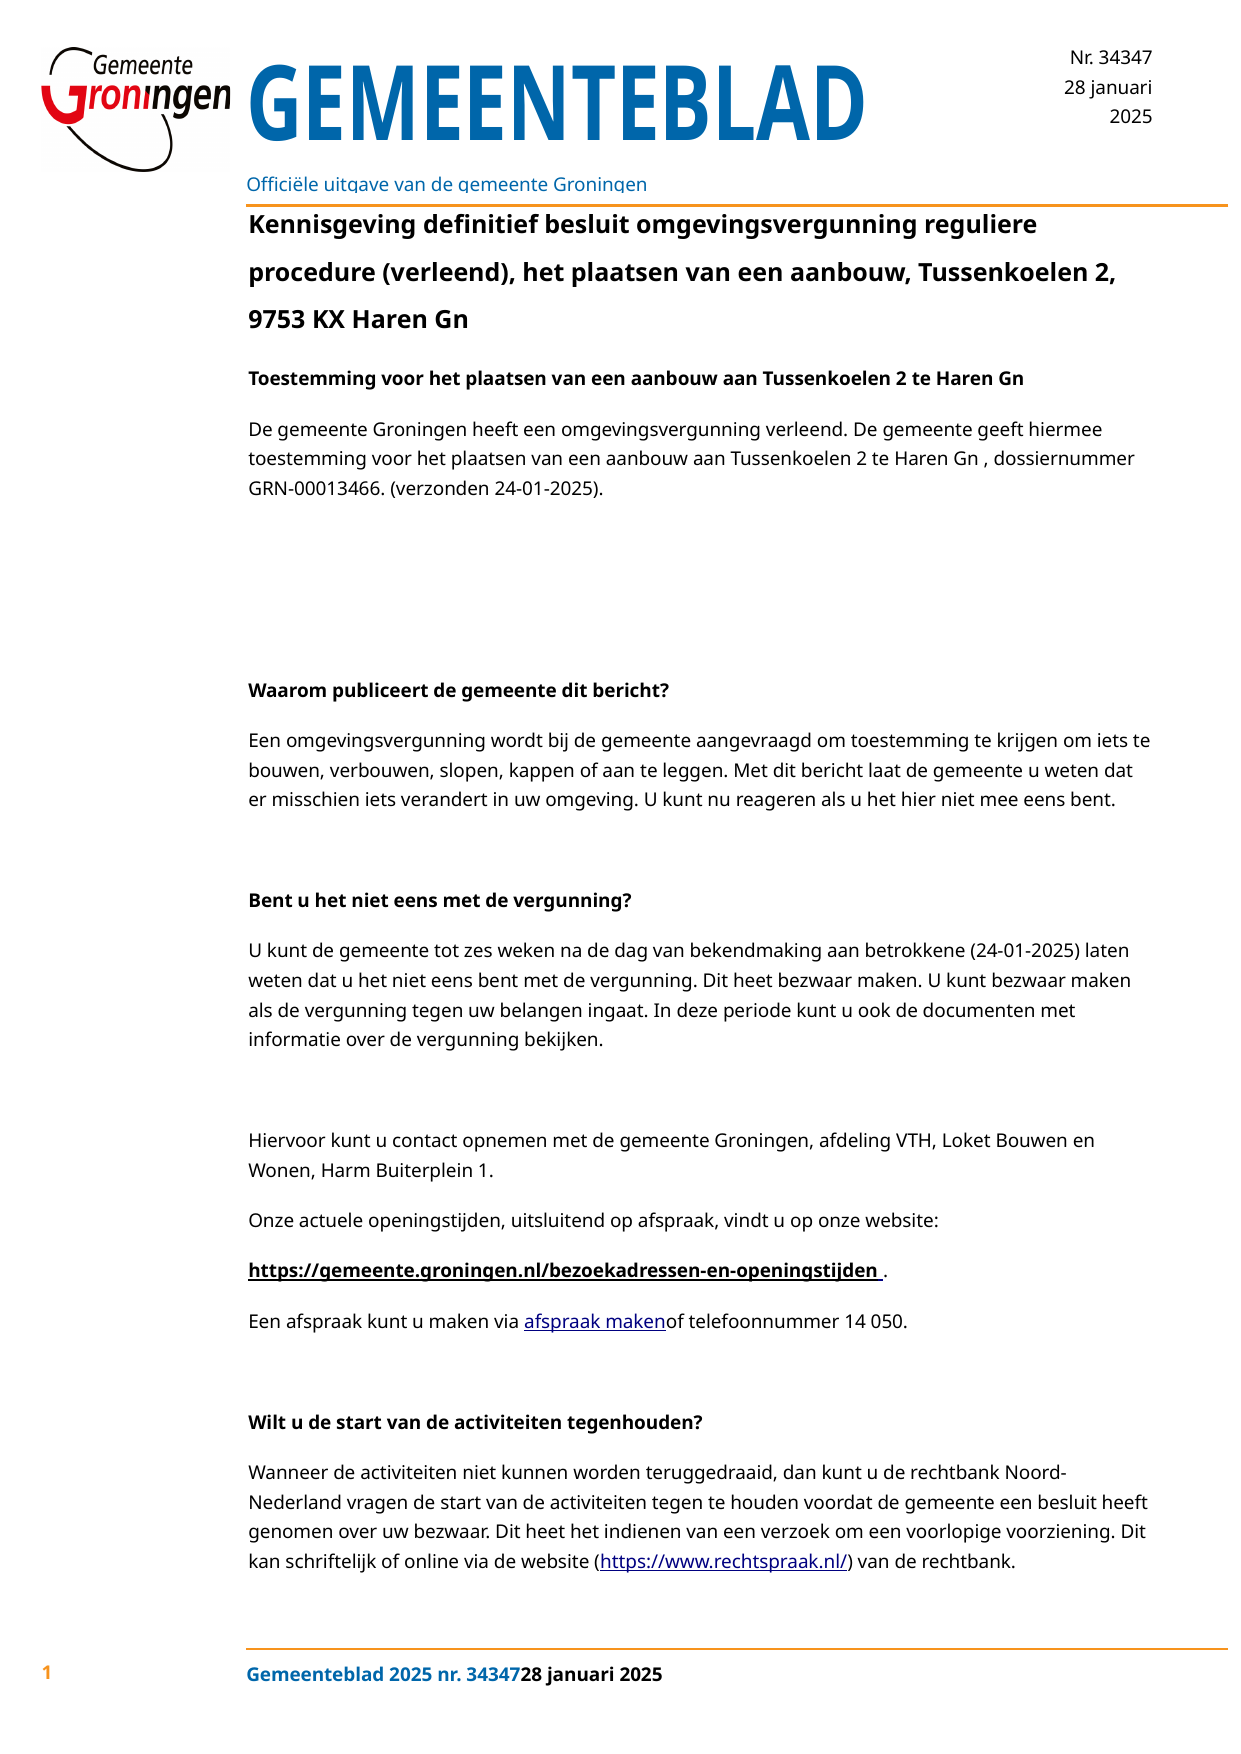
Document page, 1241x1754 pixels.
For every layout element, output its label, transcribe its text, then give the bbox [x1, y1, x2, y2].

text Wanneer de activiteiten niet kunnen worden teruggedraaid, dan kunt u de rechtbank Noord-Nederland vragen de start van de activiteiten tegen te houden voordat de gemeente een besluit heeft genomen over uw bezwaar. Dit heet het indienen van een verzoek om een voorlopige voorziening. Dit kan schriftelijk of online via de website (https://www.rechtspraak.nl/) van de rechtbank. [248, 1459, 1152, 1574]
text Toestemming voor het plaatsen van een aanbouw aan Tussenkoelen 2 te Haren Gn [248, 366, 1152, 391]
text Onze actuele openingstijden, uitsluitend op afspraak, vindt u op onze website: [248, 1207, 1152, 1233]
text U kunt de gemeente tot zes weken na de dag van bekendmaking aan betrokkene (24-01-2025) laten weten dat u het niet eens bent met de vergunning. Dit heet bezwaar maken. U kunt bezwaar maken als de vergunning tegen uw belangen ingaat. In deze periode kunt u ook de documenten met informatie over de vergunning bekijken. [248, 938, 1152, 1052]
text Waarom publiceert de gemeente dit bericht? [248, 677, 1152, 702]
text Wilt u de start van de activiteiten tegenhouden? [248, 1409, 1152, 1434]
text Hiervoor kunt u contact opnemen met de gemeente Groningen, afdeling VTH, Loket Bouwen en Wonen, Harm Buiterplein 1. [248, 1127, 1152, 1182]
text https://gemeente.groningen.nl/bezoekadressen-en-openingstijden . [248, 1258, 1152, 1283]
text Een afspraak kunt u maken via afspraak makenof telefoonnummer 14 050. [248, 1308, 1152, 1334]
text Kennisgeving definitief besluit omgevingsvergunning reguliere procedure (verleend), het plaatsen van een aanbouw, Tussenkoelen 2, 9753 KX Haren Gn [248, 207, 1152, 336]
picture [41, 47, 231, 172]
text Bent u het niet eens met de vergunning? [248, 887, 1152, 913]
text Een omgevingsvergunning wordt bij de gemeente aangevraagd om toestemming te krijgen om iets te bouwen, verbouwen, slopen, kappen of aan te leggen. Met dit bericht laat de gemeente u weten dat er misschien iets verandert in uw omgeving. U kunt nu reageren als u het hier niet mee eens bent. [248, 727, 1152, 812]
text De gemeente Groningen heeft een omgevingsvergunning verleend. De gemeente geeft hiermee toestemming voor het plaatsen van een aanbouw aan Tussenkoelen 2 te Haren Gn , dossiernummer GRN-00013466. (verzonden 24-01-2025). [248, 416, 1152, 501]
